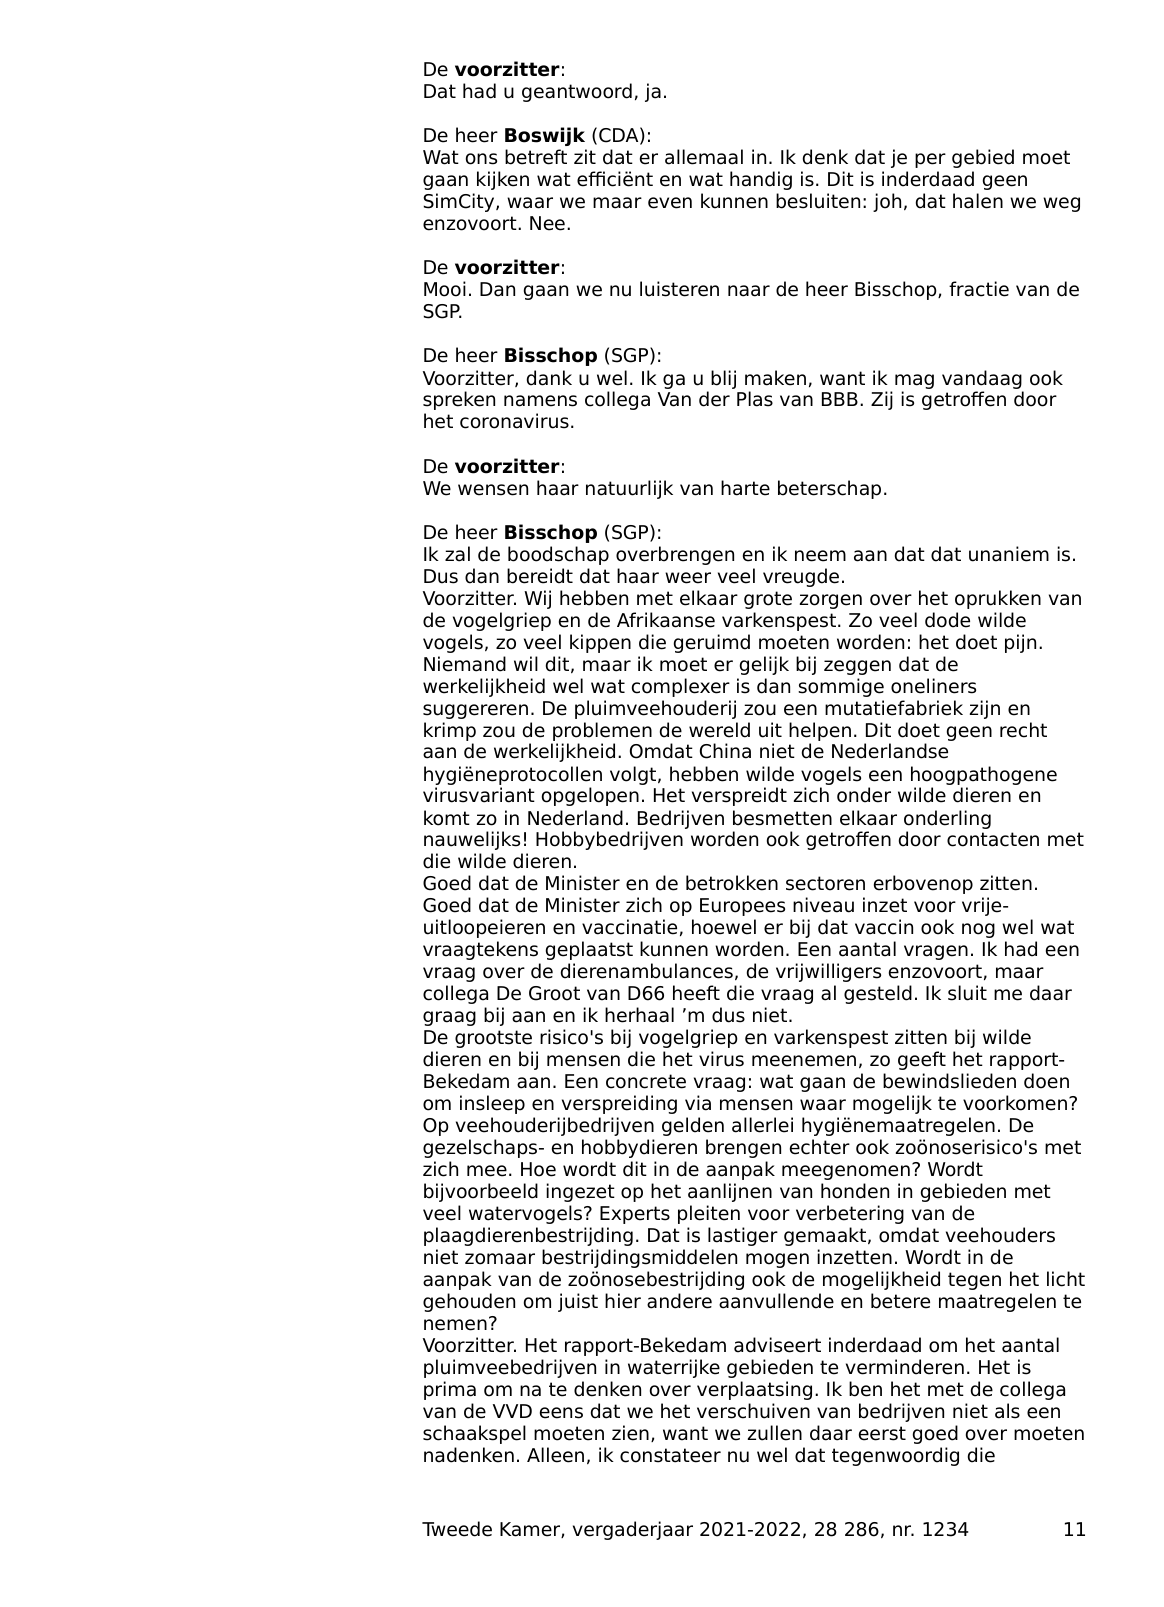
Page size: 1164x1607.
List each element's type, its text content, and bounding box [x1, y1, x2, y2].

text Ik zal de boodschap overbrengen en ik neem aan dat dat unaniem is. Dus dan bereidt dat haar weer veel vreugde. [422, 544, 1087, 588]
text Dat had u geantwoord, ja. [422, 81, 1087, 103]
text De heer Bisschop (SGP): [422, 345, 1087, 367]
text Voorzitter. Wij hebben met elkaar grote zorgen over het oprukken van de vogelgriep en de Afrikaanse varkenspest. Zo veel dode wilde vogels, zo veel kippen die geruimd moeten worden: het doet pijn. Niemand wil dit, maar ik moet er gelijk bij zeggen dat de werkelijkheid wel wat complexer is dan sommige oneliners suggereren. De pluimveehouderij zou een mutatiefabriek zijn en krimp zou de problemen de wereld uit helpen. Dit doet geen recht aan de werkelijkheid. Omdat China niet de Nederlandse hygiëneprotocollen volgt, hebben wilde vogels een hoogpathogene virusvariant opgelopen. Het verspreidt zich onder wilde dieren en komt zo in Nederland. Bedrijven besmetten elkaar onderling nauwelijks! Hobbybedrijven worden ook getroffen door contacten met die wilde dieren. [422, 588, 1087, 873]
text Voorzitter, dank u wel. Ik ga u blij maken, want ik mag vandaag ook spreken namens collega Van der Plas van BBB. Zij is getroffen door het coronavirus. [422, 367, 1087, 433]
text Voorzitter. Het rapport-Bekedam adviseert inderdaad om het aantal pluimveebedrijven in waterrijke gebieden te verminderen. Het is prima om na te denken over verplaatsing. Ik ben het met de collega van de VVD eens dat we het verschuiven van bedrijven niet als een schaakspel moeten zien, want we zullen daar eerst goed over moeten nadenken. Alleen, ik constateer nu wel dat tegenwoordig die [422, 1335, 1087, 1467]
text De voorzitter: [422, 257, 1087, 279]
text Goed dat de Minister en de betrokken sectoren erbovenop zitten. Goed dat de Minister zich op Europees niveau inzet voor vrije-uitloopeieren en vaccinatie, hoewel er bij dat vaccin ook nog wel wat vraagtekens geplaatst kunnen worden. Een aantal vragen. Ik had een vraag over de dierenambulances, de vrijwilligers enzovoort, maar collega De Groot van D66 heeft die vraag al gesteld. Ik sluit me daar graag bij aan en ik herhaal ’m dus niet. [422, 873, 1087, 1027]
text De grootste risico's bij vogelgriep en varkenspest zitten bij wilde dieren en bij mensen die het virus meenemen, zo geeft het rapport-Bekedam aan. Een concrete vraag: wat gaan de bewindslieden doen om insleep en verspreiding via mensen waar mogelijk te voorkomen? Op veehouderijbedrijven gelden allerlei hygiënemaatregelen. De gezelschaps- en hobbydieren brengen echter ook zoönoserisico's met zich mee. Hoe wordt dit in de aanpak meegenomen? Wordt bijvoorbeeld ingezet op het aanlijnen van honden in gebieden met veel watervogels? Experts pleiten voor verbetering van de plaagdierenbestrijding. Dat is lastiger gemaakt, omdat veehouders niet zomaar bestrijdingsmiddelen mogen inzetten. Wordt in de aanpak van de zoönosebestrijding ook de mogelijkheid tegen het licht gehouden om juist hier andere aanvullende en betere maatregelen te nemen? [422, 1027, 1087, 1335]
text Wat ons betreft zit dat er allemaal in. Ik denk dat je per gebied moet gaan kijken wat efficiënt en wat handig is. Dit is inderdaad geen SimCity, waar we maar even kunnen besluiten: joh, dat halen we weg enzovoort. Nee. [422, 147, 1087, 235]
text De heer Bisschop (SGP): [422, 522, 1087, 544]
text We wensen haar natuurlijk van harte beterschap. [422, 477, 1087, 499]
text Mooi. Dan gaan we nu luisteren naar de heer Bisschop, fractie van de SGP. [422, 279, 1087, 323]
text De heer Boswijk (CDA): [422, 125, 1087, 147]
text De voorzitter: [422, 456, 1087, 477]
text De voorzitter: [422, 59, 1087, 81]
